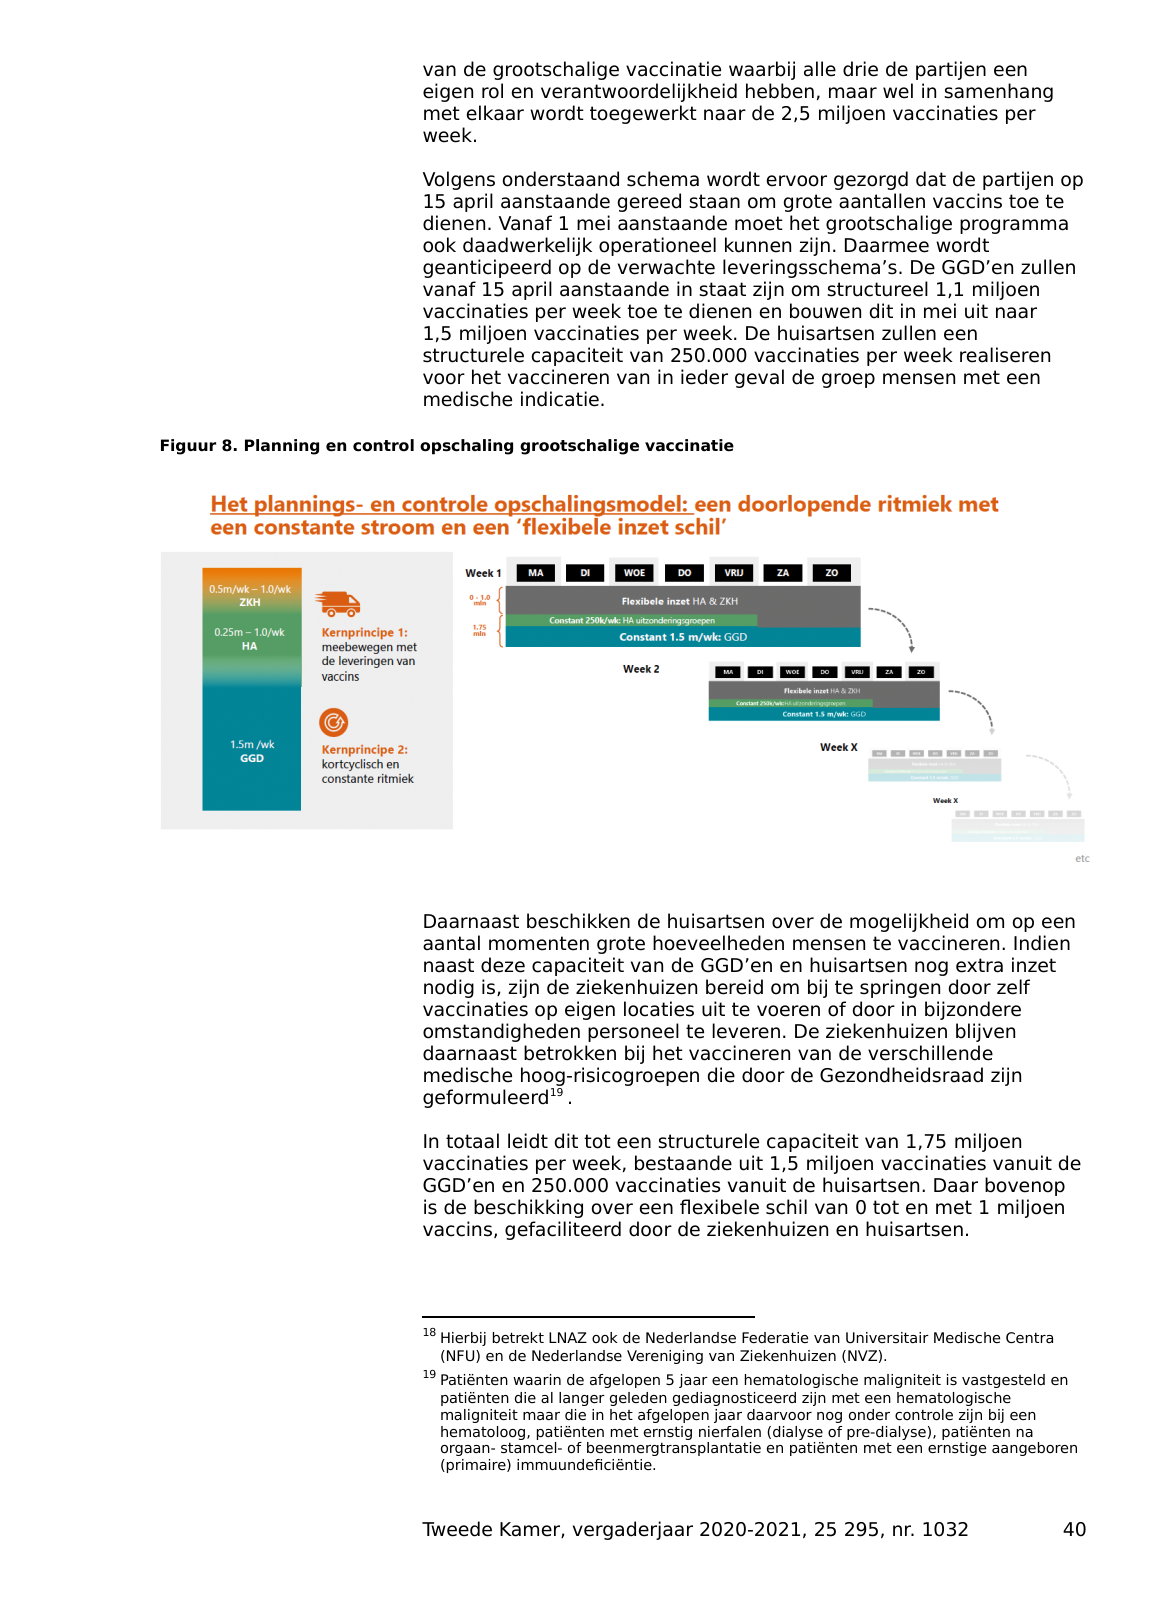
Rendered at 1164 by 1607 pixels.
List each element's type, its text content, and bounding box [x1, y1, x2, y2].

text van de grootschalige vaccinatie waarbij alle drie de partijen een eigen rol en verantwoordelijkheid hebben, maar wel in samenhang met elkaar wordt toegewerkt naar de 2,5 miljoen vaccinaties per week. [422, 59, 1087, 147]
text In totaal leidt dit tot een structurele capaciteit van 1,75 miljoen vaccinaties per week, bestaande uit 1,5 miljoen vaccinaties vanuit de GGD’en en 250.000 vaccinaties vanuit de huisartsen. Daar bovenop is de beschikking over een flexibele schil van 0 tot en met 1 miljoen vaccins, gefaciliteerd door de ziekenhuizen en huisartsen. [422, 1131, 1087, 1241]
picture [159, 488, 1164, 867]
text Figuur 8. Planning en control opschaling grootschalige vaccinatie [159, 437, 1163, 455]
text Volgens onderstaand schema wordt ervoor gezorgd dat de partijen op 15 april aanstaande gereed staan om grote aantallen vaccins toe te dienen. Vanaf 1 mei aanstaande moet het grootschalige programma ook daadwerkelijk operationeel kunnen zijn. Daarmee wordt geanticipeerd op de verwachte leveringsschema’s. De GGD’en zullen vanaf 15 april aanstaande in staat zijn om structureel 1,1 miljoen vaccinaties per week toe te dienen en bouwen dit in mei uit naar 1,5 miljoen vaccinaties per week. De huisartsen zullen een structurele capaciteit van 250.000 vaccinaties per week realiseren voor het vaccineren van in ieder geval de groep mensen met een medische indicatie. [422, 169, 1087, 411]
text Daarnaast beschikken de huisartsen over de mogelijkheid om op een aantal momenten grote hoeveelheden mensen te vaccineren. Indien naast deze capaciteit van de GGD’en en huisartsen nog extra inzet nodig is, zijn de ziekenhuizen bereid om bij te springen door zelf vaccinaties op eigen locaties uit te voeren of door in bijzondere omstandigheden personeel te leveren. De ziekenhuizen blijven daarnaast betrokken bij het vaccineren van de verschillende medische hoog-risicogroepen die door de Gezondheidsraad zijn geformuleerd. [422, 911, 1087, 1109]
text Patiënten waarin de afgelopen 5 jaar een hematologische maligniteit is vastgesteld en patiënten die al langer geleden gediagnosticeerd zijn met een hematologische maligniteit maar die in het afgelopen jaar daarvoor nog onder controle zijn bij een hematoloog, patiënten met ernstig nierfalen (dialyse of pre-dialyse), patiënten na orgaan- stamcel- of beenmergtransplantatie en patiënten met een ernstige aangeboren (primaire) immuundeficiëntie. [422, 1368, 1087, 1474]
text Hierbij betrekt LNAZ ook de Nederlandse Federatie van Universitair Medische Centra (NFU) en de Nederlandse Vereniging van Ziekenhuizen (NVZ). [422, 1326, 1087, 1365]
